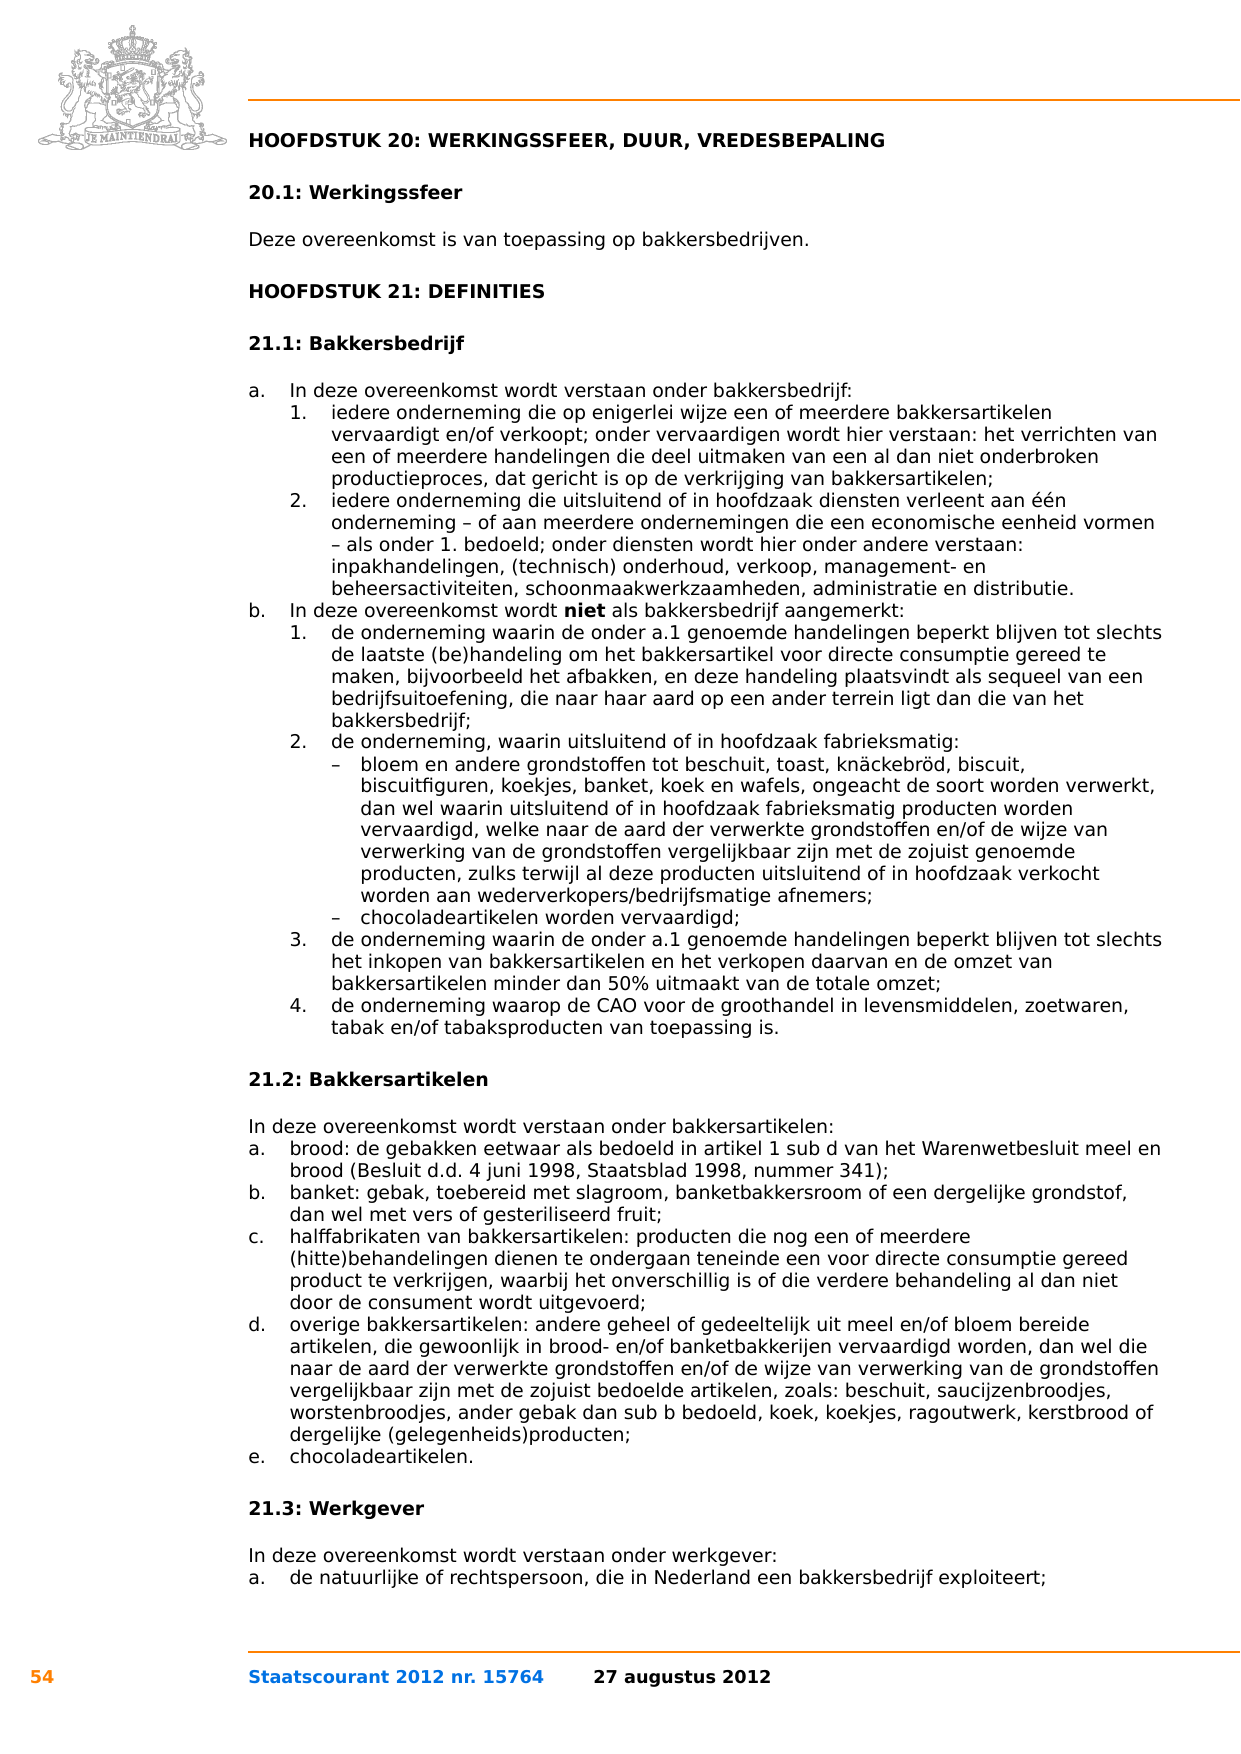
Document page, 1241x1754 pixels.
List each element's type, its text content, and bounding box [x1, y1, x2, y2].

subtitle HOOFDSTUK 20: WERKINGSSFEER, DUUR, VREDESBEPALING [248, 130, 1163, 152]
picture [38, 25, 227, 150]
text b. banket: gebak, toebereid met slagroom, banketbakkersroom of een dergelijke grondstof, dan wel met vers of gesteriliseerd fruit; [248, 1182, 1163, 1226]
text c. halffabrikaten van bakkersartikelen: producten die nog een of meerdere (hitte)behandelingen dienen te ondergaan teneinde een voor directe consumptie gereed product te verkrijgen, waarbij het onverschillig is of die verdere behandeling al dan niet door de consument wordt uitgevoerd; [248, 1226, 1163, 1314]
text a. de natuurlijke of rechtspersoon, die in Nederland een bakkersbedrijf exploiteert; [248, 1567, 1163, 1589]
text – bloem en andere grondstoffen tot beschuit, toast, knäckebröd, biscuit, biscuitfiguren, koekjes, banket, koek en wafels, ongeacht de soort worden verwerkt, dan wel waarin uitsluitend of in hoofdzaak fabrieksmatig producten worden vervaardigd, welke naar de aard der verwerkte grondstoffen en/of de wijze van verwerking van de grondstoffen vergelijkbaar zijn met de zojuist genoemde producten, zulks terwijl al deze producten uitsluitend of in hoofdzaak verkocht worden aan wederverkopers/bedrijfsmatige afnemers; [331, 753, 1163, 907]
subtitle 21.3: Werkgever [248, 1498, 1163, 1520]
text 1. iedere onderneming die op enigerlei wijze een of meerdere bakkersartikelen vervaardigt en/of verkoopt; onder vervaardigen wordt hier verstaan: het verrichten van een of meerdere handelingen die deel uitmaken van een al dan niet onderbroken productieproces, dat gericht is op de verkrijging van bakkersartikelen; [289, 402, 1163, 490]
text e. chocoladeartikelen. [248, 1446, 1163, 1468]
text a. brood: de gebakken eetwaar als bedoeld in artikel 1 sub d van het Warenwetbesluit meel en brood (Besluit d.d. 4 juni 1998, Staatsblad 1998, nummer 341); [248, 1138, 1163, 1182]
text 2. de onderneming, waarin uitsluitend of in hoofdzaak fabrieksmatig: [289, 731, 1163, 753]
text 4. de onderneming waarop de CAO voor de groothandel in levensmiddelen, zoetwaren, tabak en/of tabaksproducten van toepassing is. [289, 995, 1163, 1039]
text 1. de onderneming waarin de onder a.1 genoemde handelingen beperkt blijven tot slechts de laatste (be)handeling om het bakkersartikel voor directe consumptie gereed te maken, bijvoorbeeld het afbakken, en deze handeling plaatsvindt als sequeel van een bedrijfsuitoefening, die naar haar aard op een ander terrein ligt dan die van het bakkersbedrijf; [289, 622, 1163, 731]
text 2. iedere onderneming die uitsluitend of in hoofdzaak diensten verleent aan één onderneming – of aan meerdere ondernemingen die een economische eenheid vormen – als onder 1. bedoeld; onder diensten wordt hier onder andere verstaan: inpakhandelingen, (technisch) onderhoud, verkoop, management- en beheersactiviteiten, schoonmaakwerkzaamheden, administratie en distributie. [289, 490, 1163, 599]
text – chocoladeartikelen worden vervaardigd; [331, 907, 1163, 929]
subtitle 21.1: Bakkersbedrijf [248, 333, 1163, 355]
text Deze overeenkomst is van toepassing op bakkersbedrijven. [248, 229, 1163, 251]
text In deze overeenkomst wordt verstaan onder werkgever: [248, 1545, 1163, 1567]
text b. In deze overeenkomst wordt niet als bakkersbedrijf aangemerkt: [248, 599, 1163, 622]
text a. In deze overeenkomst wordt verstaan onder bakkersbedrijf: [248, 380, 1163, 402]
text 3. de onderneming waarin de onder a.1 genoemde handelingen beperkt blijven tot slechts het inkopen van bakkersartikelen en het verkopen daarvan en de omzet van bakkersartikelen minder dan 50% uitmaakt van de totale omzet; [289, 929, 1163, 995]
subtitle 21.2: Bakkersartikelen [248, 1069, 1163, 1091]
text In deze overeenkomst wordt verstaan onder bakkersartikelen: [248, 1116, 1163, 1138]
subtitle HOOFDSTUK 21: DEFINITIES [248, 281, 1163, 303]
subtitle 20.1: Werkingssfeer [248, 182, 1163, 204]
text d. overige bakkersartikelen: andere geheel of gedeeltelijk uit meel en/of bloem bereide artikelen, die gewoonlijk in brood- en/of banketbakkerijen vervaardigd worden, dan wel die naar de aard der verwerkte grondstoffen en/of de wijze van verwerking van de grondstoffen vergelijkbaar zijn met de zojuist bedoelde artikelen, zoals: beschuit, saucijzenbroodjes, worstenbroodjes, ander gebak dan sub b bedoeld, koek, koekjes, ragoutwerk, kerstbrood of dergelijke (gelegenheids)producten; [248, 1314, 1163, 1446]
